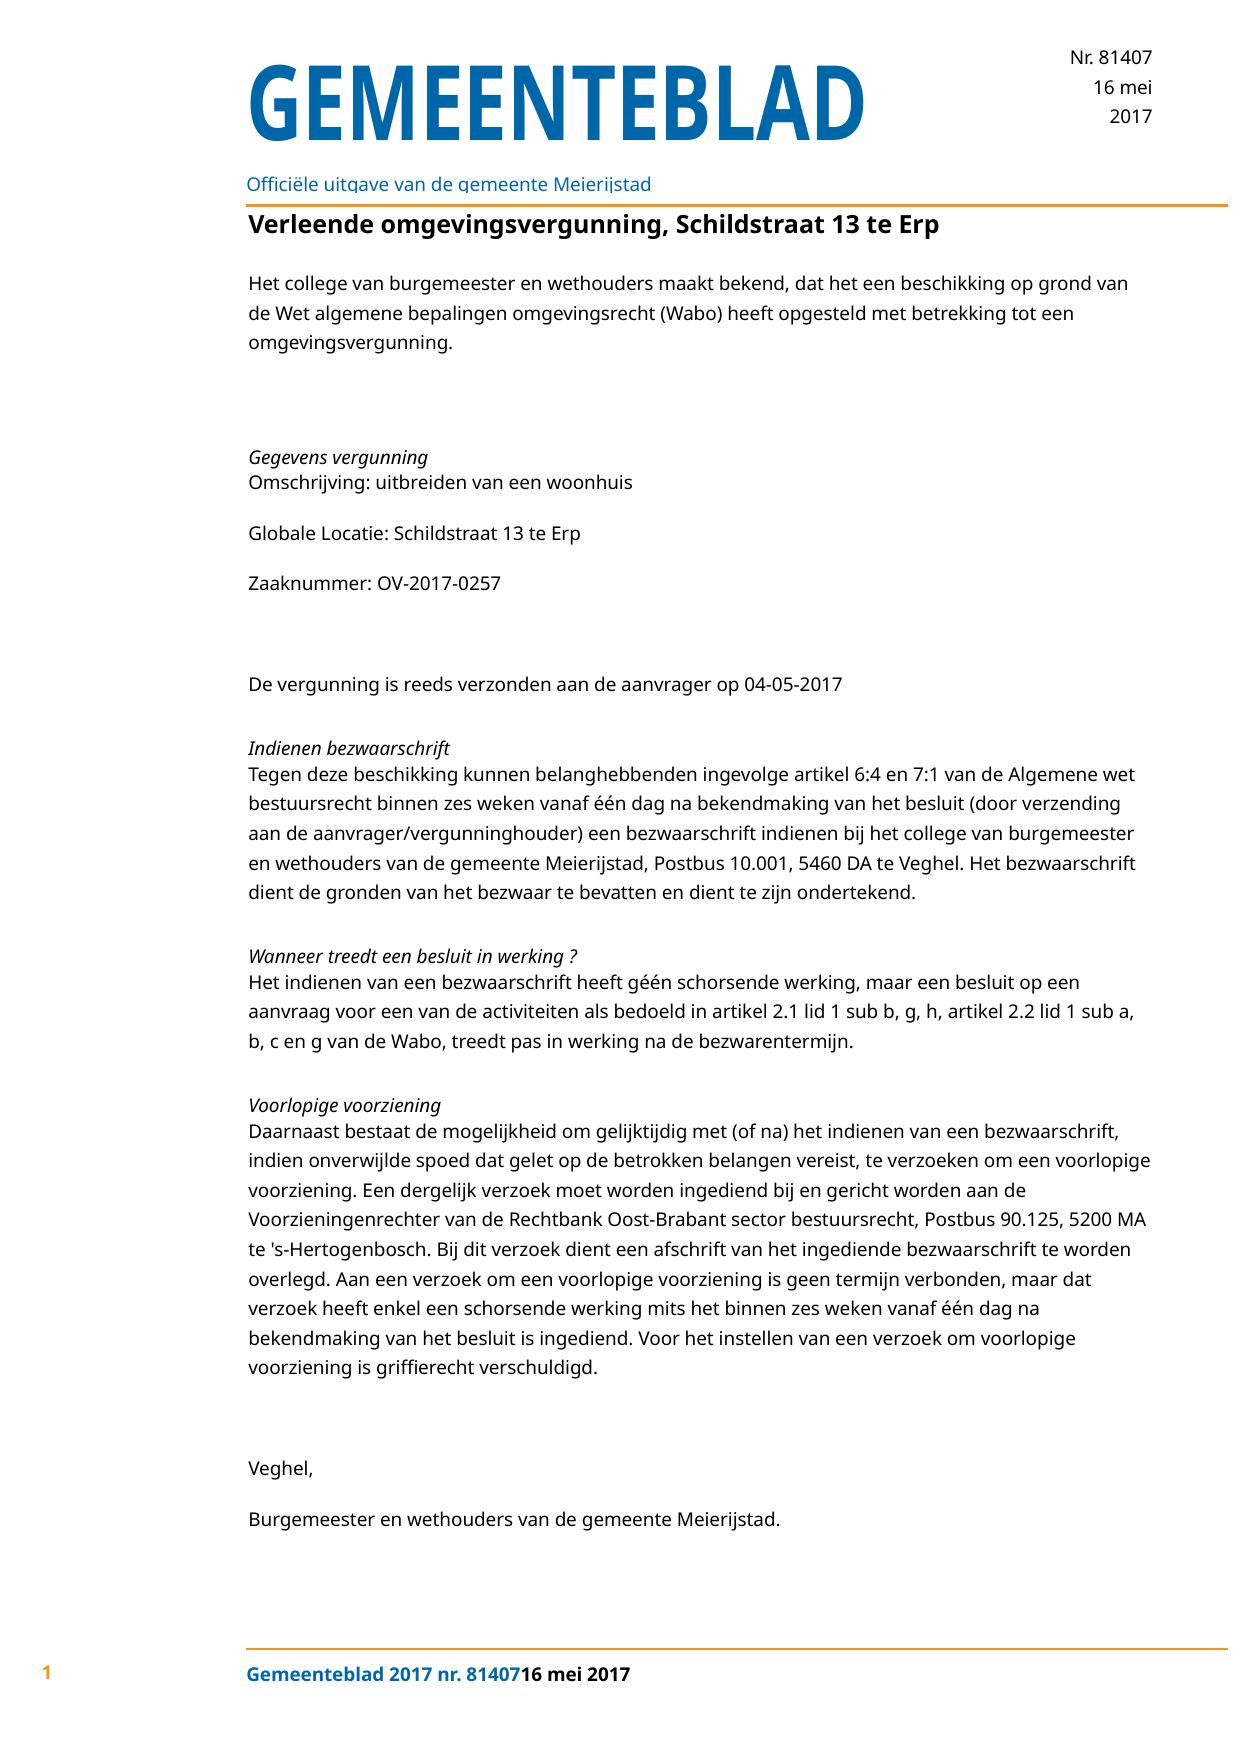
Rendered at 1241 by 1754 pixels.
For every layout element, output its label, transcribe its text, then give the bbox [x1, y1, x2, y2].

text Indienen bezwaarschrift [248, 735, 1152, 761]
text Het indienen van een bezwaarschrift heeft géén schorsende werking, maar een besluit op een aanvraag voor een van de activiteiten als bedoeld in artikel 2.1 lid 1 sub b, g, h, artikel 2.2 lid 1 sub a, b, c en g van de Wabo, treedt pas in werking na de bezwarentermijn. [248, 969, 1152, 1054]
text Tegen deze beschikking kunnen belanghebbenden ingevolge artikel 6:4 en 7:1 van de Algemene wet bestuursrecht binnen zes weken vanaf één dag na bekendmaking van het besluit (door verzending aan de aanvrager/vergunninghouder) een bezwaarschrift indienen bij het college van burgemeester en wethouders van de gemeente Meierijstad, Postbus 10.001, 5460 DA te Veghel. Het bezwaarschrift dient de gronden van het bezwaar te bevatten en dient te zijn ondertekend. [248, 761, 1152, 905]
text Gegevens vergunning [248, 444, 1152, 469]
picture [41, 47, 231, 172]
text Wanneer treedt een besluit in werking ? [248, 943, 1152, 969]
text Verleende omgevingsvergunning, Schildstraat 13 te Erp [248, 207, 1152, 241]
text Voorlopige voorziening [248, 1092, 1152, 1118]
text Burgemeester en wethouders van de gemeente Meierijstad. [248, 1506, 1152, 1531]
text De vergunning is reeds verzonden aan de aanvrager op 04-05-2017 [248, 671, 1152, 697]
text Omschrijving: uitbreiden van een woonhuis [248, 469, 1152, 495]
text Zaaknummer: OV-2017-0257 [248, 570, 1152, 596]
text Het college van burgemeester en wethouders maakt bekend, dat het een beschikking op grond van de Wet algemene bepalingen omgevingsrecht (Wabo) heeft opgesteld met betrekking tot een omgevingsvergunning. [248, 270, 1152, 355]
text Veghel, [248, 1455, 1152, 1481]
text Daarnaast bestaat de mogelijkheid om gelijktijdig met (of na) het indienen van een bezwaarschrift, indien onverwijlde spoed dat gelet op de betrokken belangen vereist, te verzoeken om een voorlopige voorziening. Een dergelijk verzoek moet worden ingediend bij en gericht worden aan de Voorzieningenrechter van de Rechtbank Oost-Brabant sector bestuursrecht, Postbus 90.125, 5200 MA te 's-Hertogenbosch. Bij dit verzoek dient een afschrift van het ingediende bezwaarschrift te worden overlegd. Aan een verzoek om een voorlopige voorziening is geen termijn verbonden, maar dat verzoek heeft enkel een schorsende werking mits het binnen zes weken vanaf één dag na bekendmaking van het besluit is ingediend. Voor het instellen van een verzoek om voorlopige voorziening is griffierecht verschuldigd. [248, 1118, 1152, 1380]
text Globale Locatie: Schildstraat 13 te Erp [248, 520, 1152, 546]
